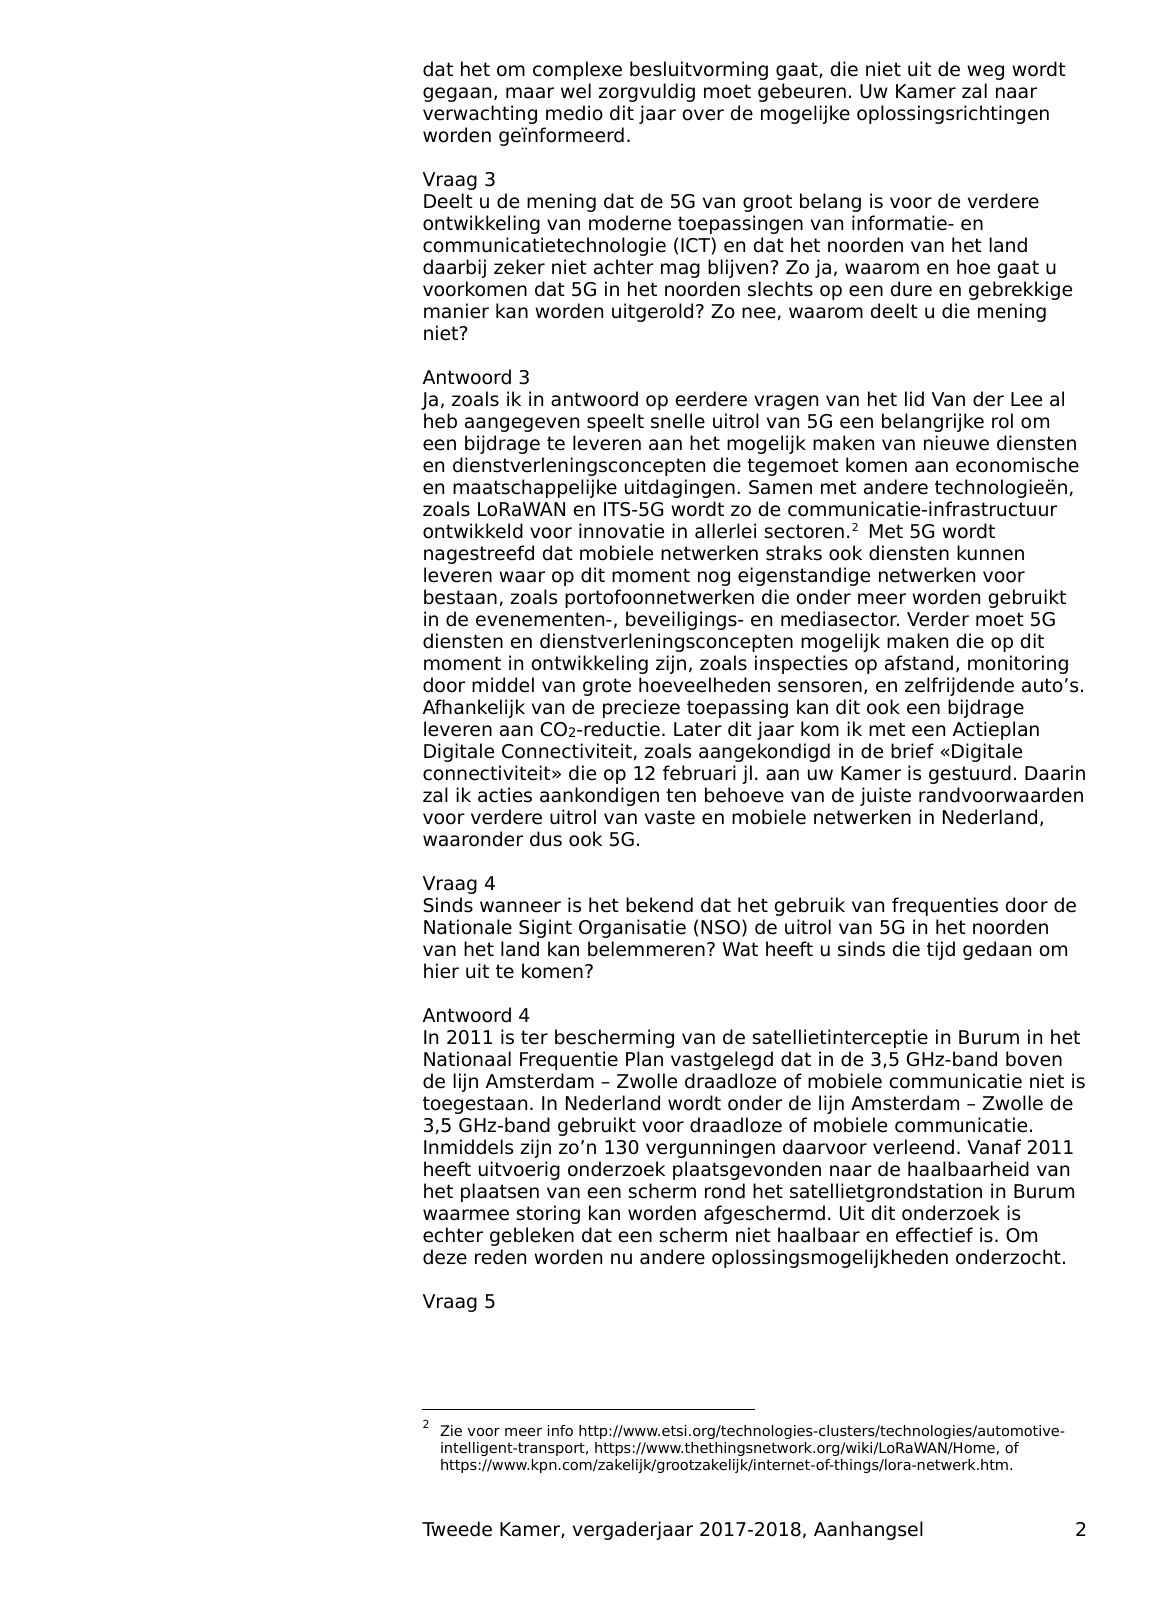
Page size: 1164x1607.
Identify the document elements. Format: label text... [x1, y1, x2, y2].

text Vraag 4 [422, 873, 1087, 895]
text Vraag 5 [422, 1291, 1087, 1313]
text Zie voor meer info http://www.etsi.org/technologies-clusters/technologies/automotive-intelligent-transport, https://www.thethingsnetwork.org/wiki/LoRaWAN/Home, of https://www.kpn.com/zakelijk/grootzakelijk/internet-of-things/lora-netwerk.htm. [422, 1418, 1087, 1474]
text Antwoord 4 [422, 1005, 1087, 1027]
text Deelt u de mening dat de 5G van groot belang is voor de verdere ontwikkeling van moderne toepassingen van informatie- en communicatietechnologie (ICT) en dat het noorden van het land daarbij zeker niet achter mag blijven? Zo ja, waarom en hoe gaat u voorkomen dat 5G in het noorden slechts op een dure en gebrekkige manier kan worden uitgerold? Zo nee, waarom deelt u die mening niet? [422, 191, 1087, 345]
text Sinds wanneer is het bekend dat het gebruik van frequenties door de Nationale Sigint Organisatie (NSO) de uitrol van 5G in het noorden van het land kan belemmeren? Wat heeft u sinds die tijd gedaan om hier uit te komen? [422, 895, 1087, 983]
text Antwoord 3 [422, 367, 1087, 389]
text dat het om complexe besluitvorming gaat, die niet uit de weg wordt gegaan, maar wel zorgvuldig moet gebeuren. Uw Kamer zal naar verwachting medio dit jaar over de mogelijke oplossingsrichtingen worden geïnformeerd. [422, 59, 1087, 147]
text Ja, zoals ik in antwoord op eerdere vragen van het lid Van der Lee al heb aangegeven speelt snelle uitrol van 5G een belangrijke rol om een bijdrage te leveren aan het mogelijk maken van nieuwe diensten en dienstverleningsconcepten die tegemoet komen aan economische en maatschappelijke uitdagingen. Samen met andere technologieën, zoals LoRaWAN en ITS-5G wordt zo de communicatie-infrastructuur ontwikkeld voor innovatie in allerlei sectoren. Met 5G wordt nagestreefd dat mobiele netwerken straks ook diensten kunnen leveren waar op dit moment nog eigenstandige netwerken voor bestaan, zoals portofoonnetwerken die onder meer worden gebruikt in de evenementen-, beveiligings- en mediasector. Verder moet 5G diensten en dienstverleningsconcepten mogelijk maken die op dit moment in ontwikkeling zijn, zoals inspecties op afstand, monitoring door middel van grote hoeveelheden sensoren, en zelfrijdende auto’s. Afhankelijk van de precieze toepassing kan dit ook een bijdrage leveren aan CO2-reductie. Later dit jaar kom ik met een Actieplan Digitale Connectiviteit, zoals aangekondigd in de brief «Digitale connectiviteit» die op 12 februari jl. aan uw Kamer is gestuurd. Daarin zal ik acties aankondigen ten behoeve van de juiste randvoorwaarden voor verdere uitrol van vaste en mobiele netwerken in Nederland, waaronder dus ook 5G. [422, 389, 1087, 851]
text Vraag 3 [422, 169, 1087, 191]
text In 2011 is ter bescherming van de satellietinterceptie in Burum in het Nationaal Frequentie Plan vastgelegd dat in de 3,5 GHz-band boven de lijn Amsterdam – Zwolle draadloze of mobiele communicatie niet is toegestaan. In Nederland wordt onder de lijn Amsterdam – Zwolle de 3,5 GHz-band gebruikt voor draadloze of mobiele communicatie. Inmiddels zijn zo’n 130 vergunningen daarvoor verleend. Vanaf 2011 heeft uitvoerig onderzoek plaatsgevonden naar de haalbaarheid van het plaatsen van een scherm rond het satellietgrondstation in Burum waarmee storing kan worden afgeschermd. Uit dit onderzoek is echter gebleken dat een scherm niet haalbaar en effectief is. Om deze reden worden nu andere oplossingsmogelijkheden onderzocht. [422, 1027, 1087, 1269]
